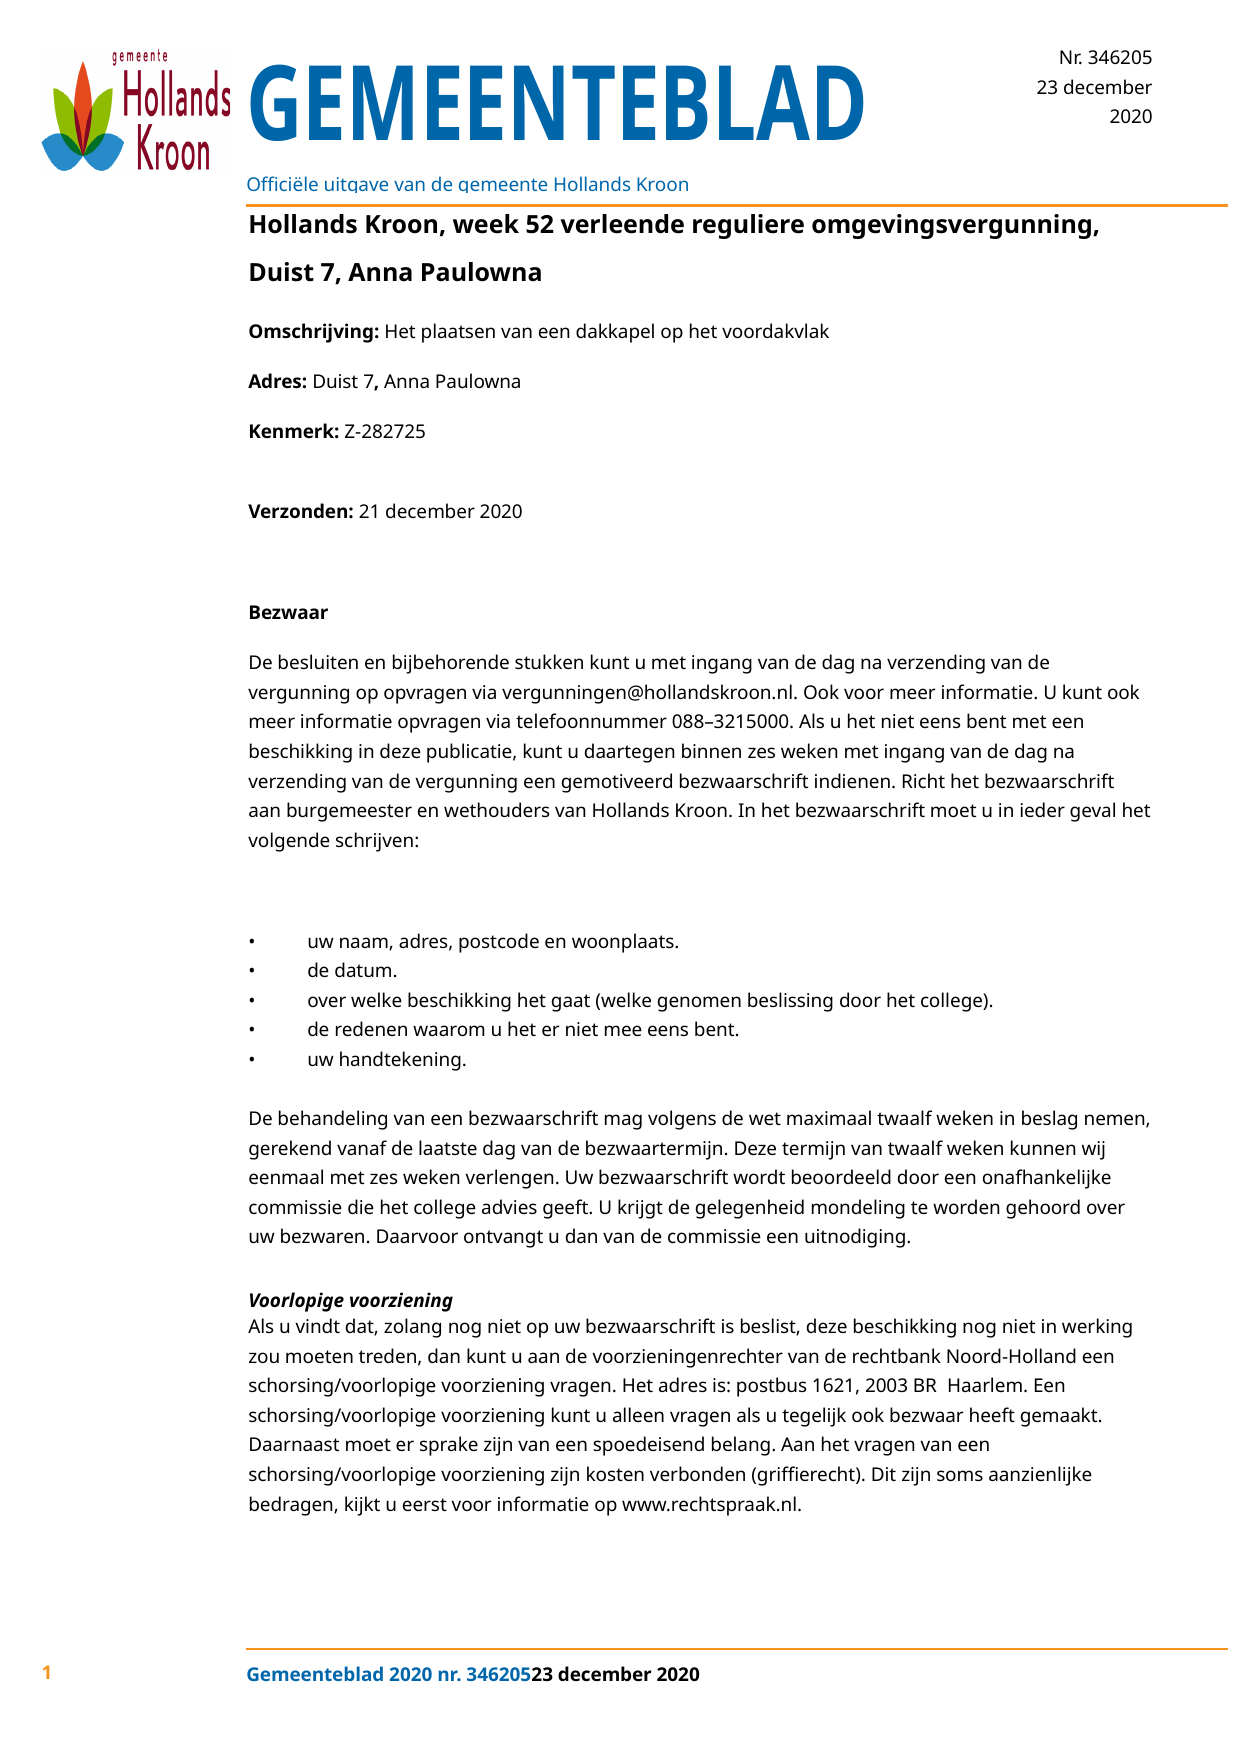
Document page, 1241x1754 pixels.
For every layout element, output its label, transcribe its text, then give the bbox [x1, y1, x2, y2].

text Verzonden: 21 december 2020 [248, 498, 1152, 524]
list de datum. [248, 957, 1152, 983]
text Adres: Duist 7, Anna Paulowna [248, 368, 1152, 394]
list uw handtekening. [248, 1046, 1152, 1072]
text Omschrijving: Het plaatsen van een dakkapel op het voordakvlak [248, 318, 1152, 344]
list over welke beschikking het gaat (welke genomen beslissing door het college). [248, 987, 1152, 1013]
text De besluiten en bijbehorende stukken kunt u met ingang van de dag na verzending van de vergunning op opvragen via vergunningen@hollandskroon.nl. Ook voor meer informatie. U kunt ook meer informatie opvragen via telefoonnummer 088–3215000. Als u het niet eens bent met een beschikking in deze publicatie, kunt u daartegen binnen zes weken met ingang van de dag na verzending van de vergunning een gemotiveerd bezwaarschrift indienen. Richt het bezwaarschrift aan burgemeester en wethouders van Hollands Kroon. In het bezwaarschrift moet u in ieder geval het volgende schrijven: [248, 649, 1152, 853]
list uw naam, adres, postcode en woonplaats. [248, 928, 1152, 953]
text Als u vindt dat, zolang nog niet op uw bezwaarschrift is beslist, deze beschikking nog niet in werking zou moeten treden, dan kunt u aan de voorzieningenrechter van de rechtbank Noord-Holland een schorsing/voorlopige voorziening vragen. Het adres is: postbus 1621, 2003 BR Haarlem. Een schorsing/voorlopige voorziening kunt u alleen vragen als u tegelijk ook bezwaar heeft gemaakt. Daarnaast moet er sprake zijn van een spoedeisend belang. Aan het vragen van een schorsing/voorlopige voorziening zijn kosten verbonden (griffierecht). Dit zijn soms aanzienlijke bedragen, kijkt u eerst voor informatie op www.rechtspraak.nl. [248, 1313, 1152, 1517]
table_header [248, 469, 700, 495]
text Bezwaar [248, 599, 1152, 625]
list de redenen waarom u het er niet mee eens bent. [248, 1017, 1152, 1042]
text De behandeling van een bezwaarschrift mag volgens de wet maximaal twaalf weken in beslag nemen, gerekend vanaf de laatste dag van de bezwaartermijn. Deze termijn van twaalf weken kunnen wij eenmaal met zes weken verlengen. Uw bezwaarschrift wordt beoordeeld door een onafhankelijke commissie die het college advies geeft. U krijgt de gelegenheid mondeling te worden gehoord over uw bezwaren. Daarvoor ontvangt u dan van de commissie een uitnodiging. [248, 1105, 1152, 1249]
text Hollands Kroon, week 52 verleende reguliere omgevingsvergunning, Duist 7, Anna Paulowna [248, 207, 1152, 288]
text Kenmerk: Z-282725 [248, 419, 1152, 444]
picture [41, 47, 231, 172]
table_header [700, 469, 1152, 495]
text Voorlopige voorziening [248, 1288, 1152, 1313]
